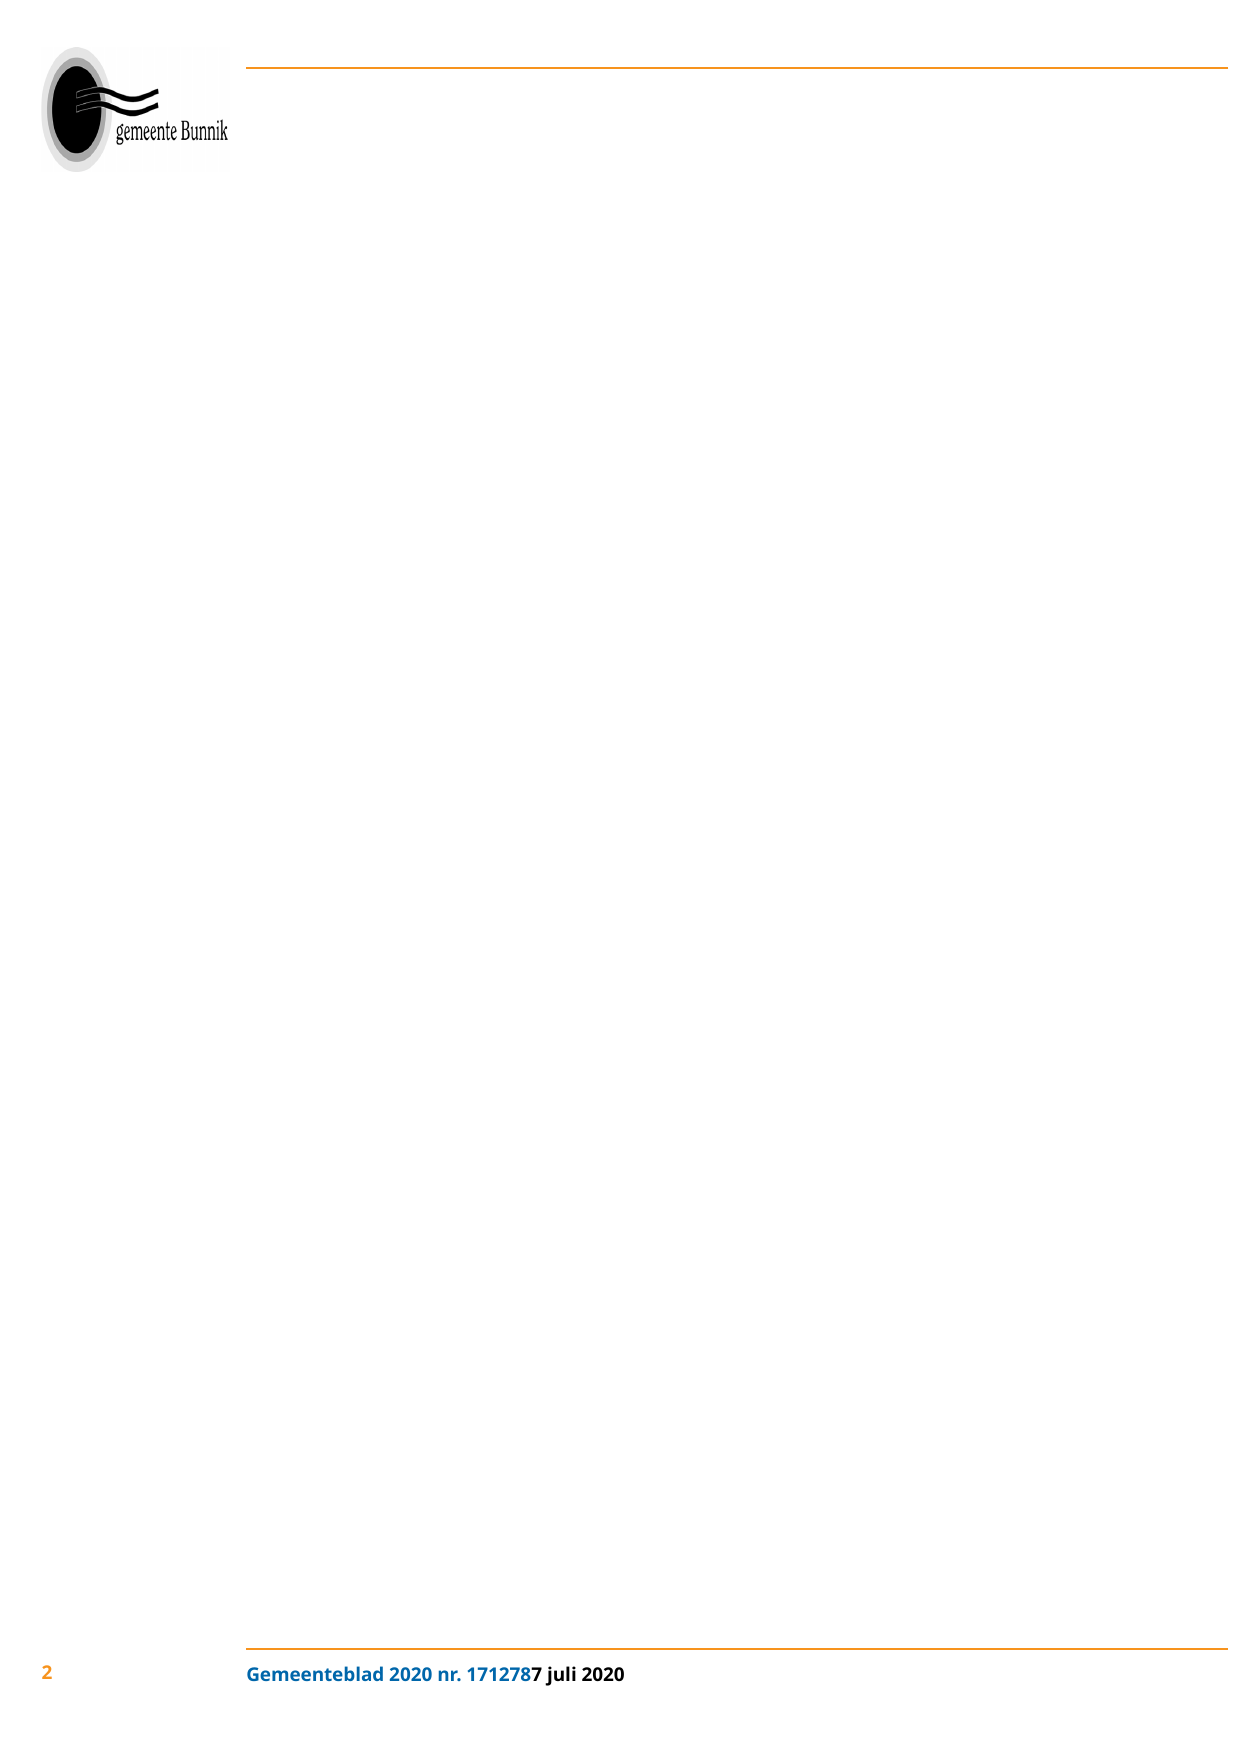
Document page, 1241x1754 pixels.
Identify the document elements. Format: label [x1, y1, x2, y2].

picture [41, 47, 231, 172]
